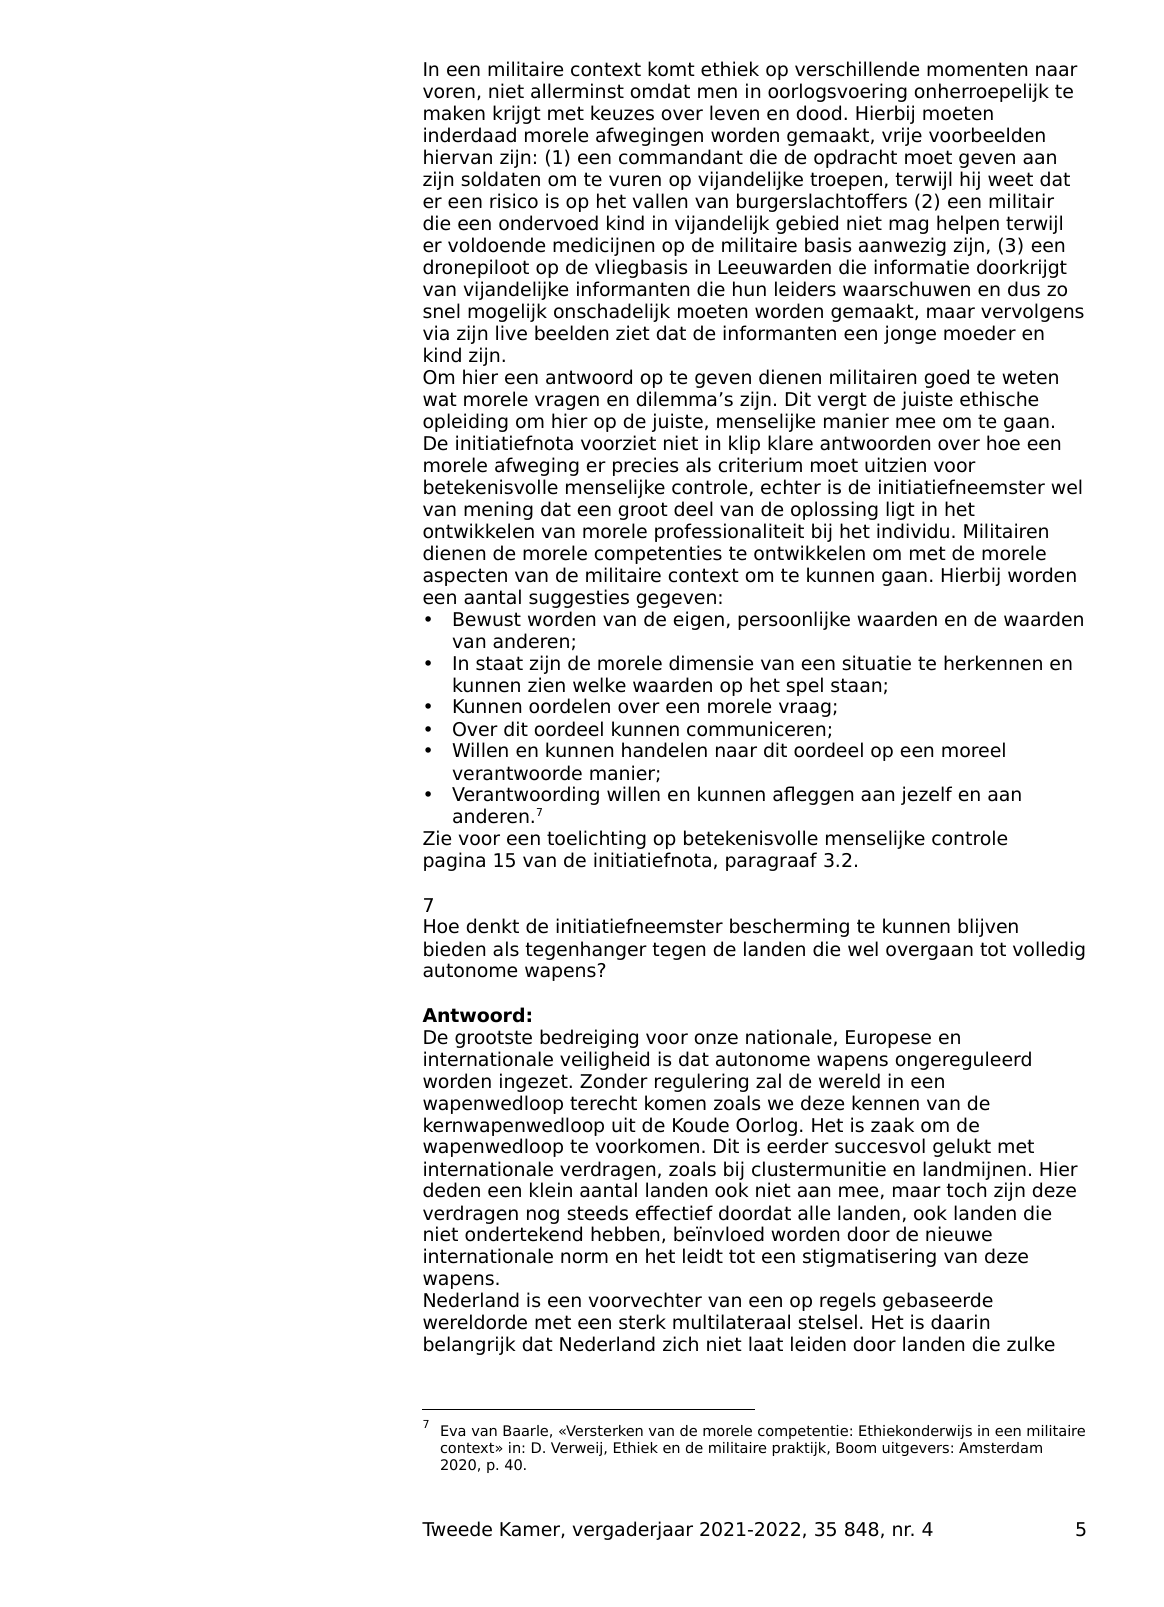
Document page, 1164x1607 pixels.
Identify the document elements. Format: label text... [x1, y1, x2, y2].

text De initiatiefnota voorziet niet in klip klare antwoorden over hoe een morele afweging er precies als criterium moet uitzien voor betekenisvolle menselijke controle, echter is de initiatiefneemster wel van mening dat een groot deel van de oplossing ligt in het ontwikkelen van morele professionaliteit bij het individu. Militairen dienen de morele competenties te ontwikkelen om met de morele aspecten van de militaire context om te kunnen gaan. Hierbij worden een aantal suggesties gegeven: [422, 433, 1087, 608]
text Eva van Baarle, «Versterken van de morele competentie: Ethiekonderwijs in een militaire context» in: D. Verweij, Ethiek en de militaire praktijk, Boom uitgevers: Amsterdam 2020, p. 40. [422, 1418, 1087, 1474]
text 7 [422, 894, 1087, 916]
text • In staat zijn de morele dimensie van een situatie te herkennen en kunnen zien welke waarden op het spel staan; [422, 652, 1087, 696]
text Hoe denkt de initiatiefneemster bescherming te kunnen blijven bieden als tegenhanger tegen de landen die wel overgaan tot volledig autonome wapens? [422, 916, 1087, 982]
text • Kunnen oordelen over een morele vraag; [422, 696, 1087, 718]
text De grootste bedreiging voor onze nationale, Europese en internationale veiligheid is dat autonome wapens ongereguleerd worden ingezet. Zonder regulering zal de wereld in een wapenwedloop terecht komen zoals we deze kennen van de kernwapenwedloop uit de Koude Oorlog. Het is zaak om de wapenwedloop te voorkomen. Dit is eerder succesvol gelukt met internationale verdragen, zoals bij clustermunitie en landmijnen. Hier deden een klein aantal landen ook niet aan mee, maar toch zijn deze verdragen nog steeds effectief doordat alle landen, ook landen die niet ondertekend hebben, beïnvloed worden door de nieuwe internationale norm en het leidt tot een stigmatisering van deze wapens. [422, 1027, 1087, 1290]
text Zie voor een toelichting op betekenisvolle menselijke controle pagina 15 van de initiatiefnota, paragraaf 3.2. [422, 828, 1087, 872]
text Antwoord: [422, 1004, 1087, 1027]
text • Bewust worden van de eigen, persoonlijke waarden en de waarden van anderen; [422, 608, 1087, 652]
text • Willen en kunnen handelen naar dit oordeel op een moreel verantwoorde manier; [422, 740, 1087, 784]
text • Over dit oordeel kunnen communiceren; [422, 718, 1087, 740]
text • Verantwoording willen en kunnen afleggen aan jezelf en aan anderen. [422, 784, 1087, 828]
text Om hier een antwoord op te geven dienen militairen goed te weten wat morele vragen en dilemma’s zijn. Dit vergt de juiste ethische opleiding om hier op de juiste, menselijke manier mee om te gaan. [422, 367, 1087, 433]
text In een militaire context komt ethiek op verschillende momenten naar voren, niet allerminst omdat men in oorlogsvoering onherroepelijk te maken krijgt met keuzes over leven en dood. Hierbij moeten inderdaad morele afwegingen worden gemaakt, vrije voorbeelden hiervan zijn: (1) een commandant die de opdracht moet geven aan zijn soldaten om te vuren op vijandelijke troepen, terwijl hij weet dat er een risico is op het vallen van burgerslachtoffers (2) een militair die een ondervoed kind in vijandelijk gebied niet mag helpen terwijl er voldoende medicijnen op de militaire basis aanwezig zijn, (3) een dronepiloot op de vliegbasis in Leeuwarden die informatie doorkrijgt van vijandelijke informanten die hun leiders waarschuwen en dus zo snel mogelijk onschadelijk moeten worden gemaakt, maar vervolgens via zijn live beelden ziet dat de informanten een jonge moeder en kind zijn. [422, 59, 1087, 367]
text Nederland is een voorvechter van een op regels gebaseerde wereldorde met een sterk multilateraal stelsel. Het is daarin belangrijk dat Nederland zich niet laat leiden door landen die zulke [422, 1290, 1087, 1356]
